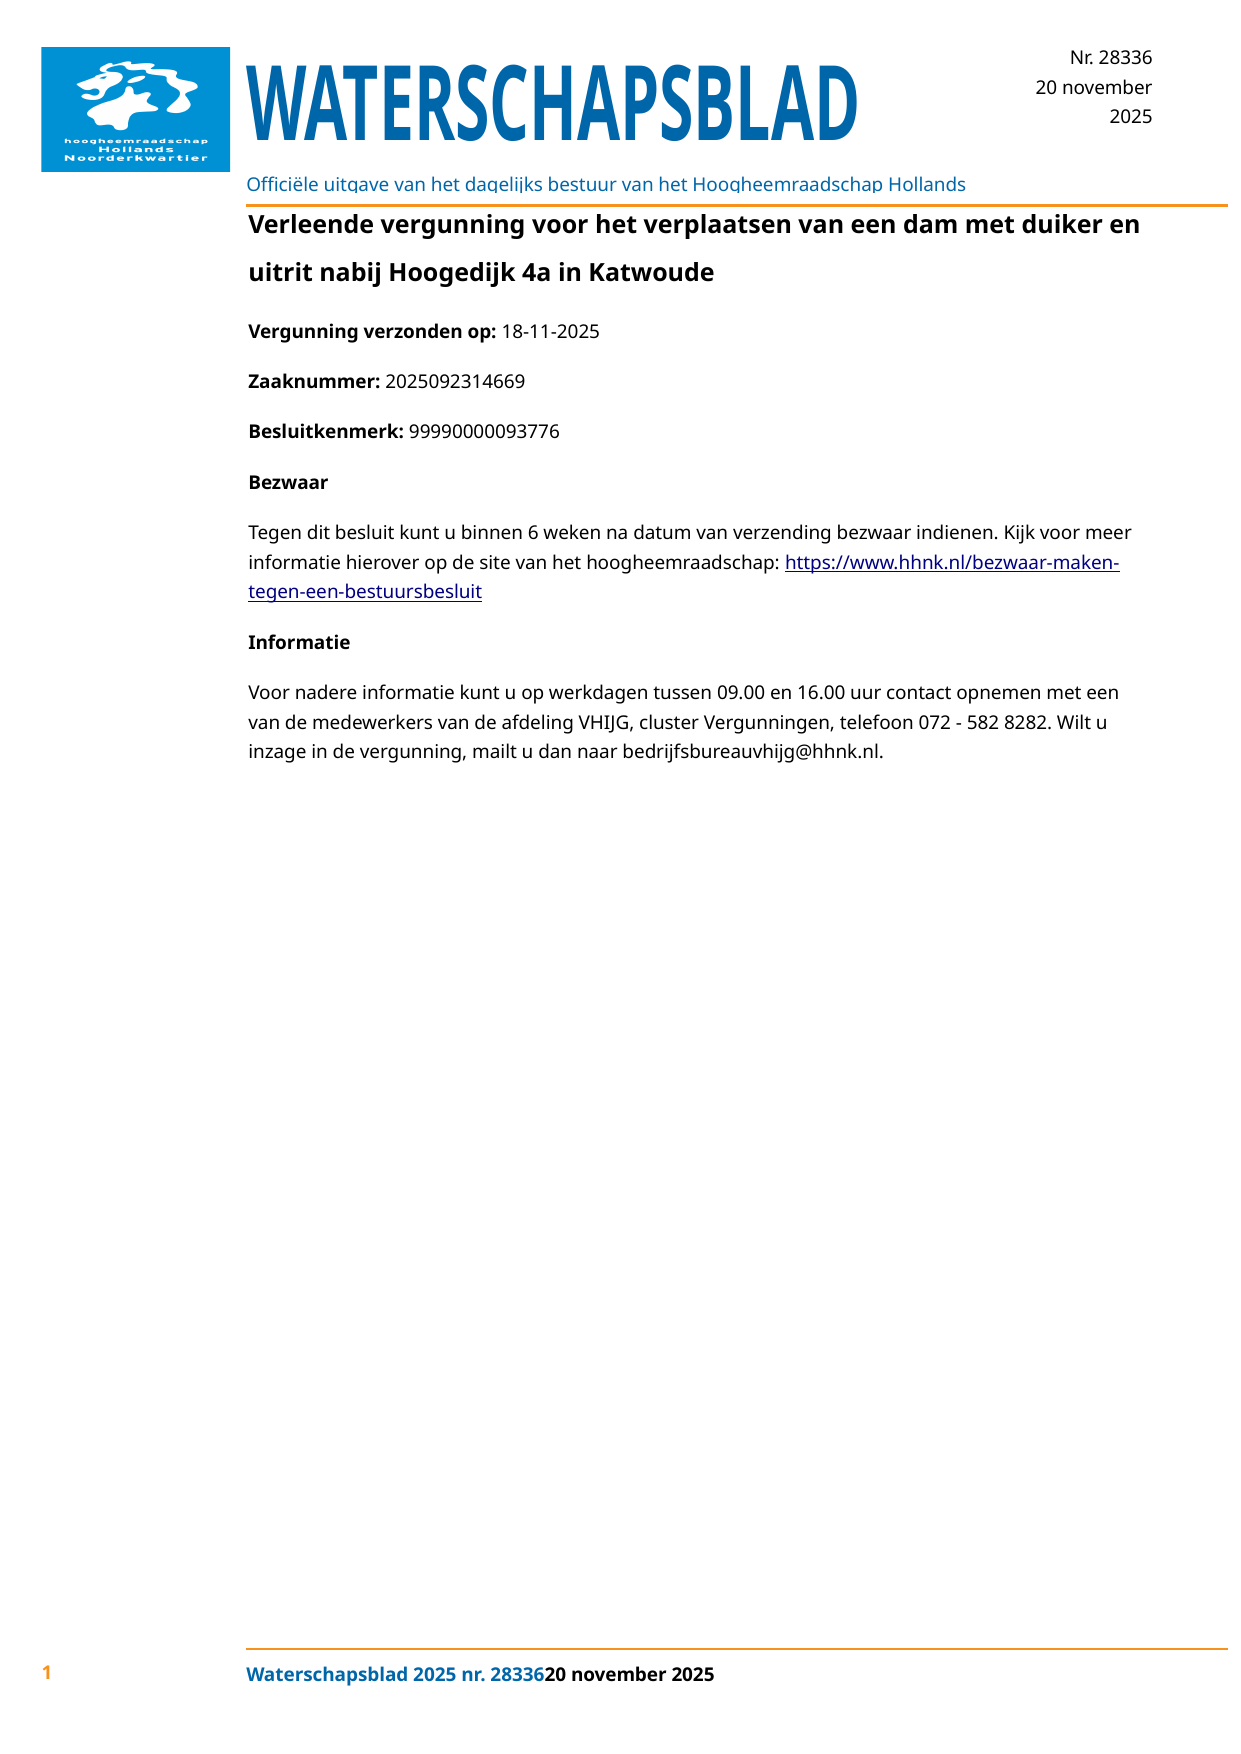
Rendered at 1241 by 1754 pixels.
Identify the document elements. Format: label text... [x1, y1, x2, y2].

picture [118, 62, 197, 112]
text Tegen dit besluit kunt u binnen 6 weken na datum van verzending bezwaar indienen. Kijk voor meer informatie hierover op de site van het hoogheemraadschap: https://www.hhnk.nl/bezwaar-maken-tegen-een-bestuursbesluit [248, 519, 1152, 604]
picture [88, 87, 157, 130]
text Verleende vergunning voor het verplaatsen van een dam met duiker en uitrit nabij Hoogedijk 4a in Katwoude [248, 207, 1152, 288]
text Informatie [248, 629, 1152, 655]
text Besluitkenmerk: 99990000093776 [248, 419, 1152, 444]
text Vergunning verzonden op: 18-11-2025 [248, 318, 1152, 344]
picture [78, 64, 122, 99]
text Voor nadere informatie kunt u op werkdagen tussen 09.00 en 16.00 uur contact opnemen met een van de medewerkers van de afdeling VHIJG, cluster Vergunningen, telefoon 072 - 582 8282. Wilt u inzage in de vergunning, mailt u dan naar bedrijfsbureauvhijg@hhnk.nl. [248, 679, 1152, 764]
text Bezwaar [248, 469, 1152, 495]
text Zaaknummer: 2025092314669 [248, 368, 1152, 394]
picture [129, 76, 144, 82]
